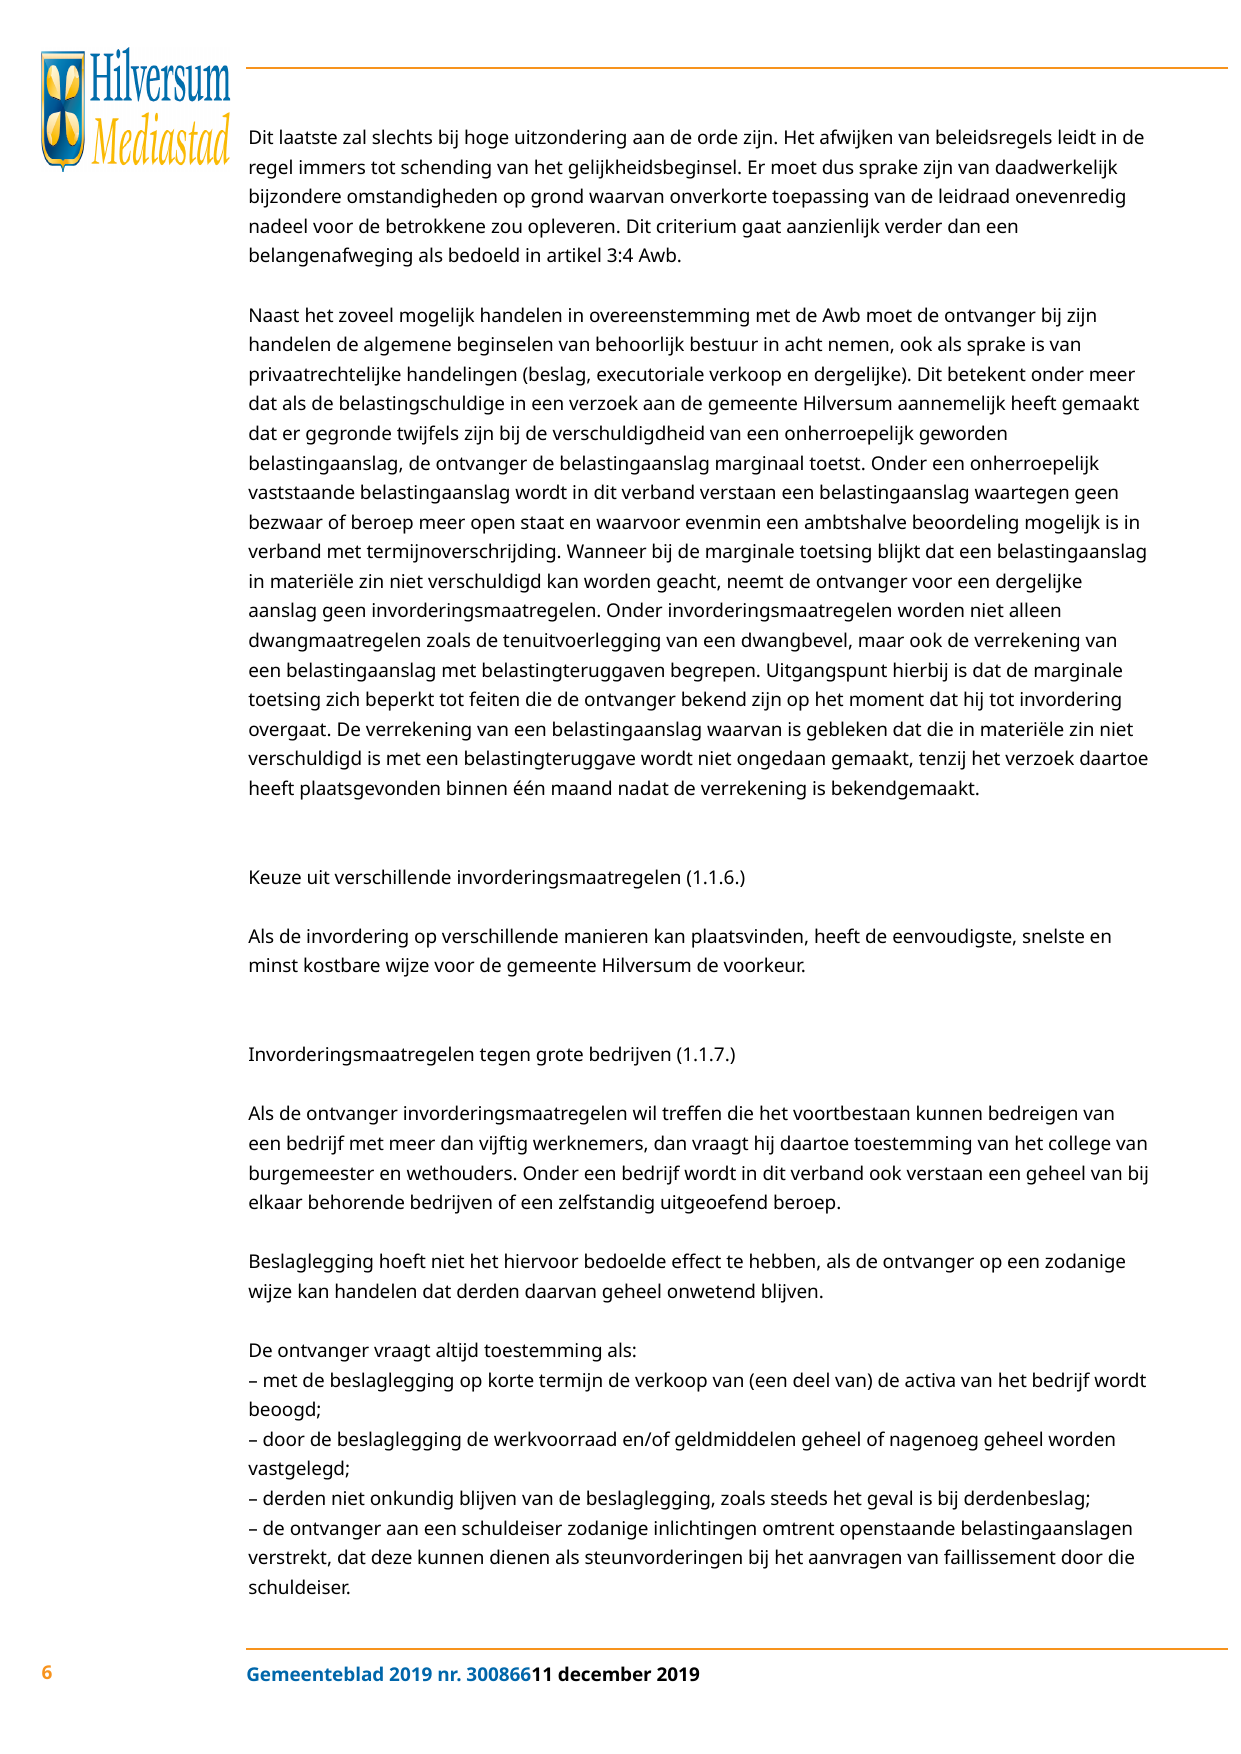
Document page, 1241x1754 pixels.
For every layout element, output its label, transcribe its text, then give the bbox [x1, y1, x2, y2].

picture [41, 47, 231, 172]
text Beslaglegging hoeft niet het hiervoor bedoelde effect te hebben, als de ontvanger op een zodanige wijze kan handelen dat derden daarvan geheel onwetend blijven. [248, 1248, 1152, 1304]
text Als de invordering op verschillende manieren kan plaatsvinden, heeft de eenvoudigste, snelste en minst kostbare wijze voor de gemeente Hilversum de voorkeur. [248, 923, 1152, 978]
text Invorderingsmaatregelen tegen grote bedrijven (1.1.7.) [248, 1041, 1152, 1067]
text Als de ontvanger invorderingsmaatregelen wil treffen die het voortbestaan kunnen bedreigen van een bedrijf met meer dan vijftig werknemers, dan vraagt hij daartoe toestemming van het college van burgemeester en wethouders. Onder een bedrijf wordt in dit verband ook verstaan een geheel van bij elkaar behorende bedrijven of een zelfstandig uitgeoefend beroep. [248, 1101, 1152, 1215]
text Naast het zoveel mogelijk handelen in overeenstemming met de Awb moet de ontvanger bij zijn handelen de algemene beginselen van behoorlijk bestuur in acht nemen, ook als sprake is van privaatrechtelijke handelingen (beslag, executoriale verkoop en dergelijke). Dit betekent onder meer dat als de belastingschuldige in een verzoek aan de gemeente Hilversum aannemelijk heeft gemaakt dat er gegronde twijfels zijn bij de verschuldigdheid van een onherroepelijk geworden belastingaanslag, de ontvanger de belastingaanslag marginaal toetst. Onder een onherroepelijk vaststaande belastingaanslag wordt in dit verband verstaan een belastingaanslag waartegen geen bezwaar of beroep meer open staat en waarvoor evenmin een ambtshalve beoordeling mogelijk is in verband met termijnoverschrijding. Wanneer bij de marginale toetsing blijkt dat een belastingaanslag in materiële zin niet verschuldigd kan worden geacht, neemt de ontvanger voor een dergelijke aanslag geen invorderingsmaatregelen. Onder invorderingsmaatregelen worden niet alleen dwangmaatregelen zoals de tenuitvoerlegging van een dwangbevel, maar ook de verrekening van een belastingaanslag met belastingteruggaven begrepen. Uitgangspunt hierbij is dat de marginale toetsing zich beperkt tot feiten die de ontvanger bekend zijn op het moment dat hij tot invordering overgaat. De verrekening van een belastingaanslag waarvan is gebleken dat die in materiële zin niet verschuldigd is met een belastingteruggave wordt niet ongedaan gemaakt, tenzij het verzoek daartoe heeft plaatsgevonden binnen één maand nadat de verrekening is bekendgemaakt. [248, 302, 1152, 801]
text – met de beslaglegging op korte termijn de verkoop van (een deel van) de activa van het bedrijf wordt beoogd; [248, 1367, 1152, 1422]
text – derden niet onkundig blijven van de beslaglegging, zoals steeds het geval is bij derdenbeslag; [248, 1485, 1152, 1511]
text Keuze uit verschillende invorderingsmaatregelen (1.1.6.) [248, 864, 1152, 890]
text De ontvanger vraagt altijd toestemming als: [248, 1337, 1152, 1363]
text – de ontvanger aan een schuldeiser zodanige inlichtingen omtrent openstaande belastingaanslagen verstrekt, dat deze kunnen dienen als steunvorderingen bij het aanvragen van faillissement door die schuldeiser. [248, 1515, 1152, 1600]
text Dit laatste zal slechts bij hoge uitzondering aan de orde zijn. Het afwijken van beleidsregels leidt in de regel immers tot schending van het gelijkheidsbeginsel. Er moet dus sprake zijn van daadwerkelijk bijzondere omstandigheden op grond waarvan onverkorte toepassing van de leidraad onevenredig nadeel voor de betrokkene zou opleveren. Dit criterium gaat aanzienlijk verder dan een belangenafweging als bedoeld in artikel 3:4 Awb. [248, 124, 1152, 268]
text – door de beslaglegging de werkvoorraad en/of geldmiddelen geheel of nagenoeg geheel worden vastgelegd; [248, 1426, 1152, 1481]
